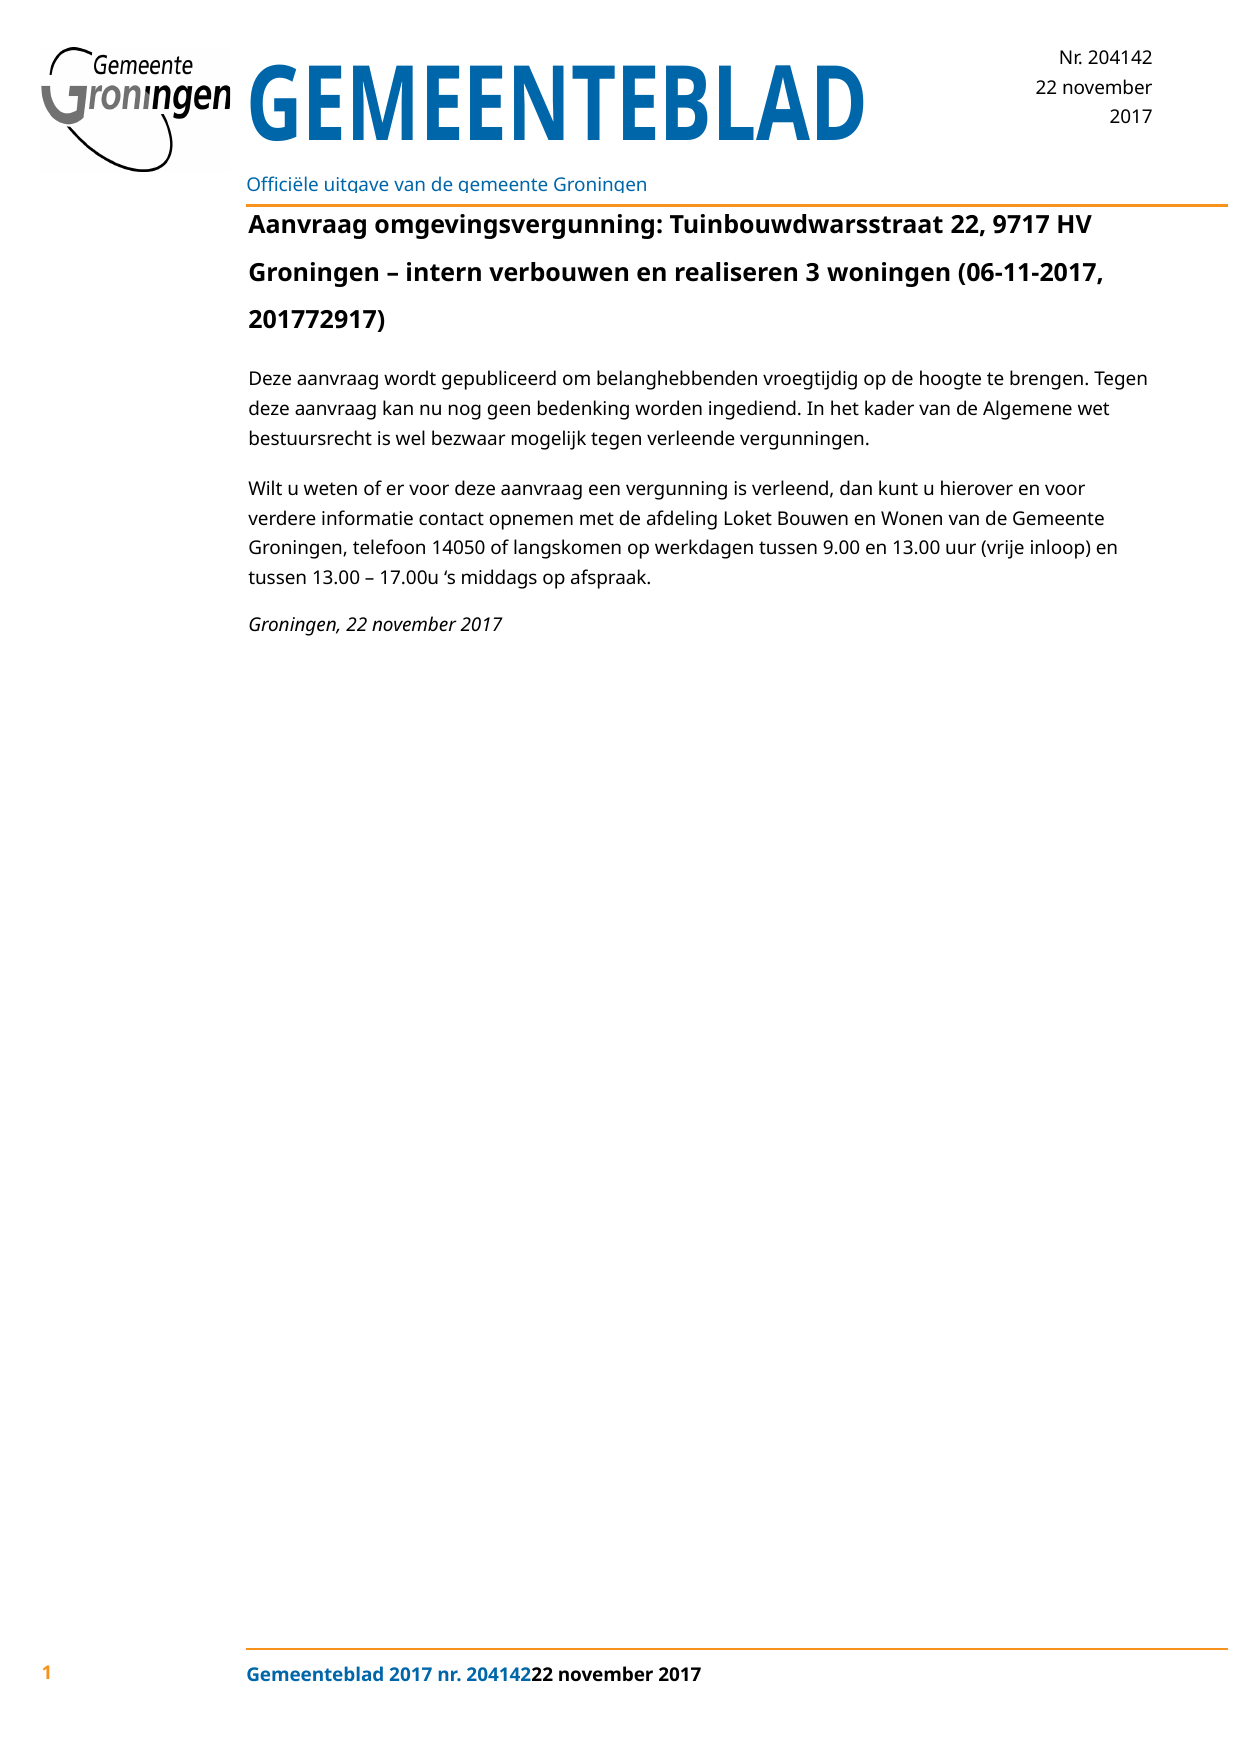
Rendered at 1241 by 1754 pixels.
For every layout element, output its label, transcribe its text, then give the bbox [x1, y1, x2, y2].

text Aanvraag omgevingsvergunning: Tuinbouwdwarsstraat 22, 9717 HV Groningen – intern verbouwen en realiseren 3 woningen (06-11-2017, 201772917) [248, 207, 1152, 336]
text Wilt u weten of er voor deze aanvraag een vergunning is verleend, dan kunt u hierover en voor verdere informatie contact opnemen met de afdeling Loket Bouwen en Wonen van de Gemeente Groningen, telefoon 14050 of langskomen op werkdagen tussen 9.00 en 13.00 uur (vrije inloop) en tussen 13.00 – 17.00u ‘s middags op afspraak. [248, 475, 1152, 589]
picture [41, 47, 231, 172]
text Groningen, 22 november 2017 [248, 612, 1152, 637]
text Deze aanvraag wordt gepubliceerd om belanghebbenden vroegtijdig op de hoogte te brengen. Tegen deze aanvraag kan nu nog geen bedenking worden ingediend. In het kader van de Algemene wet bestuursrecht is wel bezwaar mogelijk tegen verleende vergunningen. [248, 366, 1152, 450]
